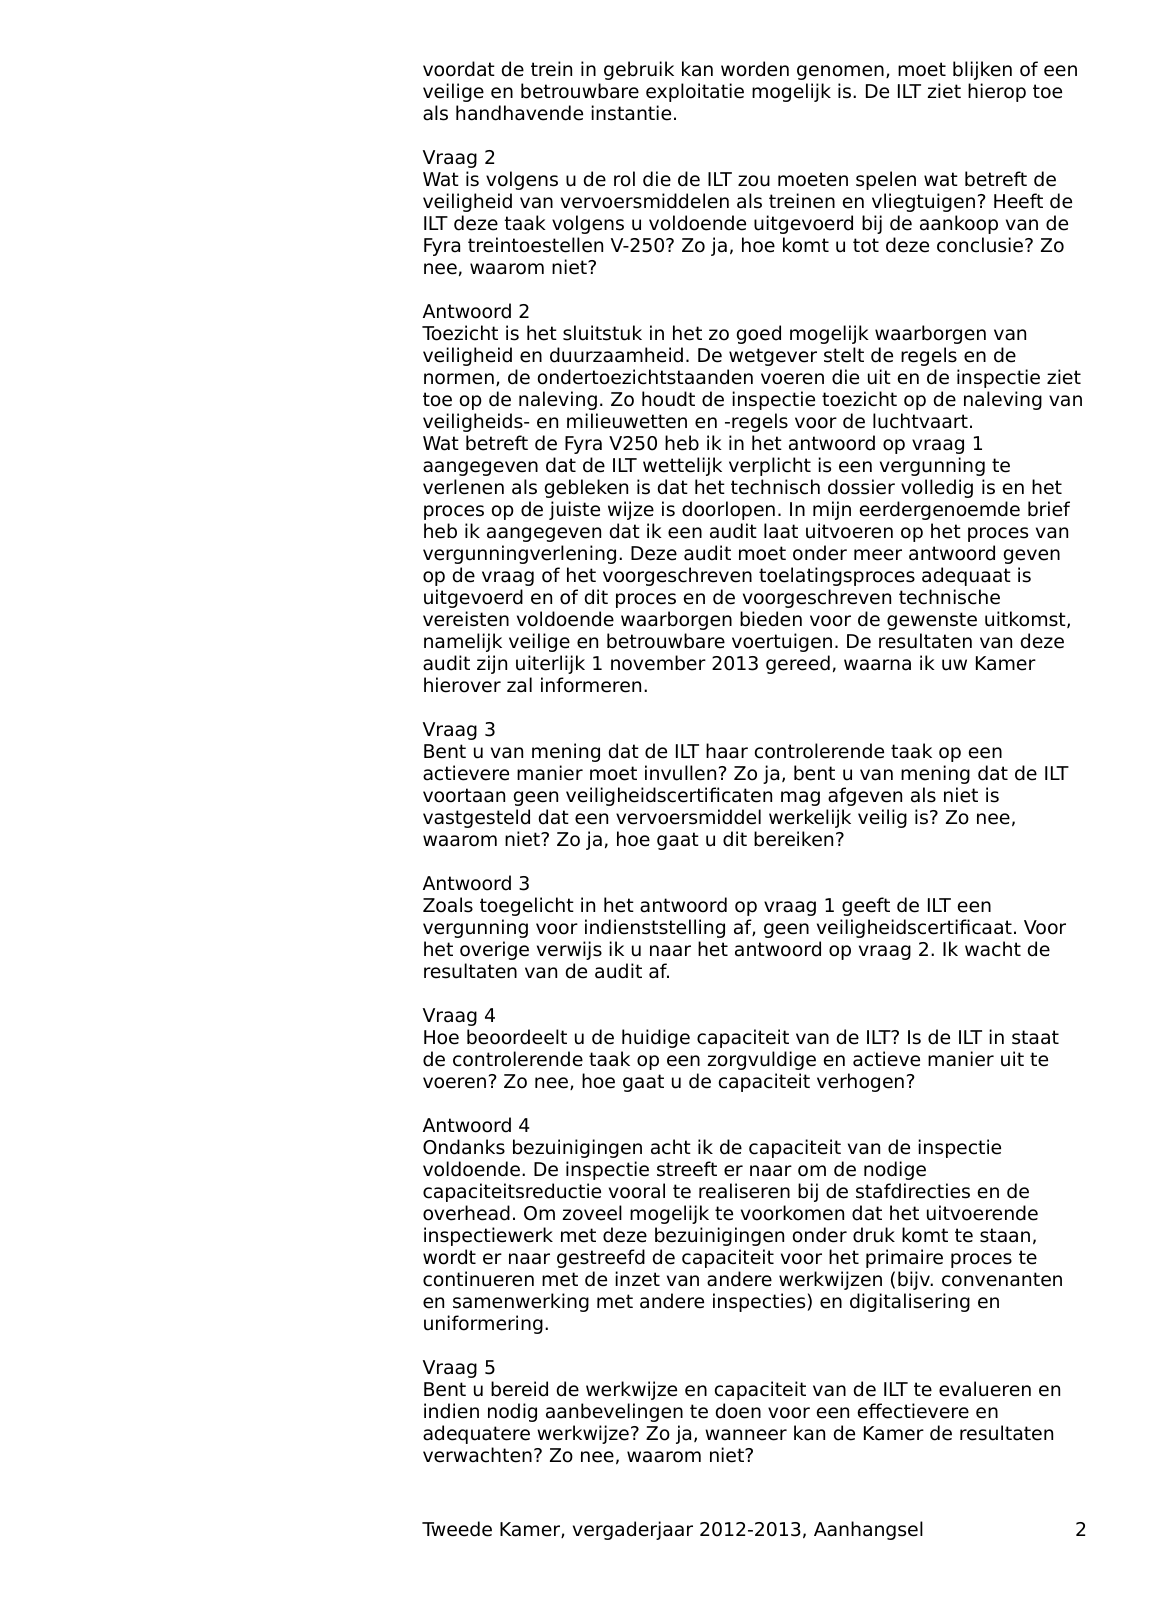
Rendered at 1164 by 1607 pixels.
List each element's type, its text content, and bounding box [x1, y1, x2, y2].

text Bent u bereid de werkwijze en capaciteit van de ILT te evalueren en indien nodig aanbevelingen te doen voor een effectievere en adequatere werkwijze? Zo ja, wanneer kan de Kamer de resultaten verwachten? Zo nee, waarom niet? [422, 1379, 1087, 1467]
text Vraag 2 [422, 147, 1087, 169]
text voordat de trein in gebruik kan worden genomen, moet blijken of een veilige en betrouwbare exploitatie mogelijk is. De ILT ziet hierop toe als handhavende instantie. [422, 59, 1087, 125]
text Antwoord 4 [422, 1115, 1087, 1137]
text Vraag 5 [422, 1357, 1087, 1379]
text Vraag 4 [422, 1005, 1087, 1027]
text Antwoord 2 [422, 301, 1087, 323]
text Wat betreft de Fyra V250 heb ik in het antwoord op vraag 1 aangegeven dat de ILT wettelijk verplicht is een vergunning te verlenen als gebleken is dat het technisch dossier volledig is en het proces op de juiste wijze is doorlopen. In mijn eerdergenoemde brief heb ik aangegeven dat ik een audit laat uitvoeren op het proces van vergunningverlening. Deze audit moet onder meer antwoord geven op de vraag of het voorgeschreven toelatingsproces adequaat is uitgevoerd en of dit proces en de voorgeschreven technische vereisten voldoende waarborgen bieden voor de gewenste uitkomst, namelijk veilige en betrouwbare voertuigen. De resultaten van deze audit zijn uiterlijk 1 november 2013 gereed, waarna ik uw Kamer hierover zal informeren. [422, 433, 1087, 697]
text Bent u van mening dat de ILT haar controlerende taak op een actievere manier moet invullen? Zo ja, bent u van mening dat de ILT voortaan geen veiligheidscertificaten mag afgeven als niet is vastgesteld dat een vervoersmiddel werkelijk veilig is? Zo nee, waarom niet? Zo ja, hoe gaat u dit bereiken? [422, 741, 1087, 851]
text Zoals toegelicht in het antwoord op vraag 1 geeft de ILT een vergunning voor indienststelling af, geen veiligheidscertificaat. Voor het overige verwijs ik u naar het antwoord op vraag 2. Ik wacht de resultaten van de audit af. [422, 895, 1087, 983]
text Vraag 3 [422, 719, 1087, 741]
text Toezicht is het sluitstuk in het zo goed mogelijk waarborgen van veiligheid en duurzaamheid. De wetgever stelt de regels en de normen, de ondertoezichtstaanden voeren die uit en de inspectie ziet toe op de naleving. Zo houdt de inspectie toezicht op de naleving van veiligheids- en milieuwetten en -regels voor de luchtvaart. [422, 323, 1087, 433]
text Ondanks bezuinigingen acht ik de capaciteit van de inspectie voldoende. De inspectie streeft er naar om de nodige capaciteitsreductie vooral te realiseren bij de stafdirecties en de overhead. Om zoveel mogelijk te voorkomen dat het uitvoerende inspectiewerk met deze bezuinigingen onder druk komt te staan, wordt er naar gestreefd de capaciteit voor het primaire proces te continueren met de inzet van andere werkwijzen (bijv. convenanten en samenwerking met andere inspecties) en digitalisering en uniformering. [422, 1137, 1087, 1335]
text Hoe beoordeelt u de huidige capaciteit van de ILT? Is de ILT in staat de controlerende taak op een zorgvuldige en actieve manier uit te voeren? Zo nee, hoe gaat u de capaciteit verhogen? [422, 1027, 1087, 1093]
text Antwoord 3 [422, 873, 1087, 895]
text Wat is volgens u de rol die de ILT zou moeten spelen wat betreft de veiligheid van vervoersmiddelen als treinen en vliegtuigen? Heeft de ILT deze taak volgens u voldoende uitgevoerd bij de aankoop van de Fyra treintoestellen V-250? Zo ja, hoe komt u tot deze conclusie? Zo nee, waarom niet? [422, 169, 1087, 279]
